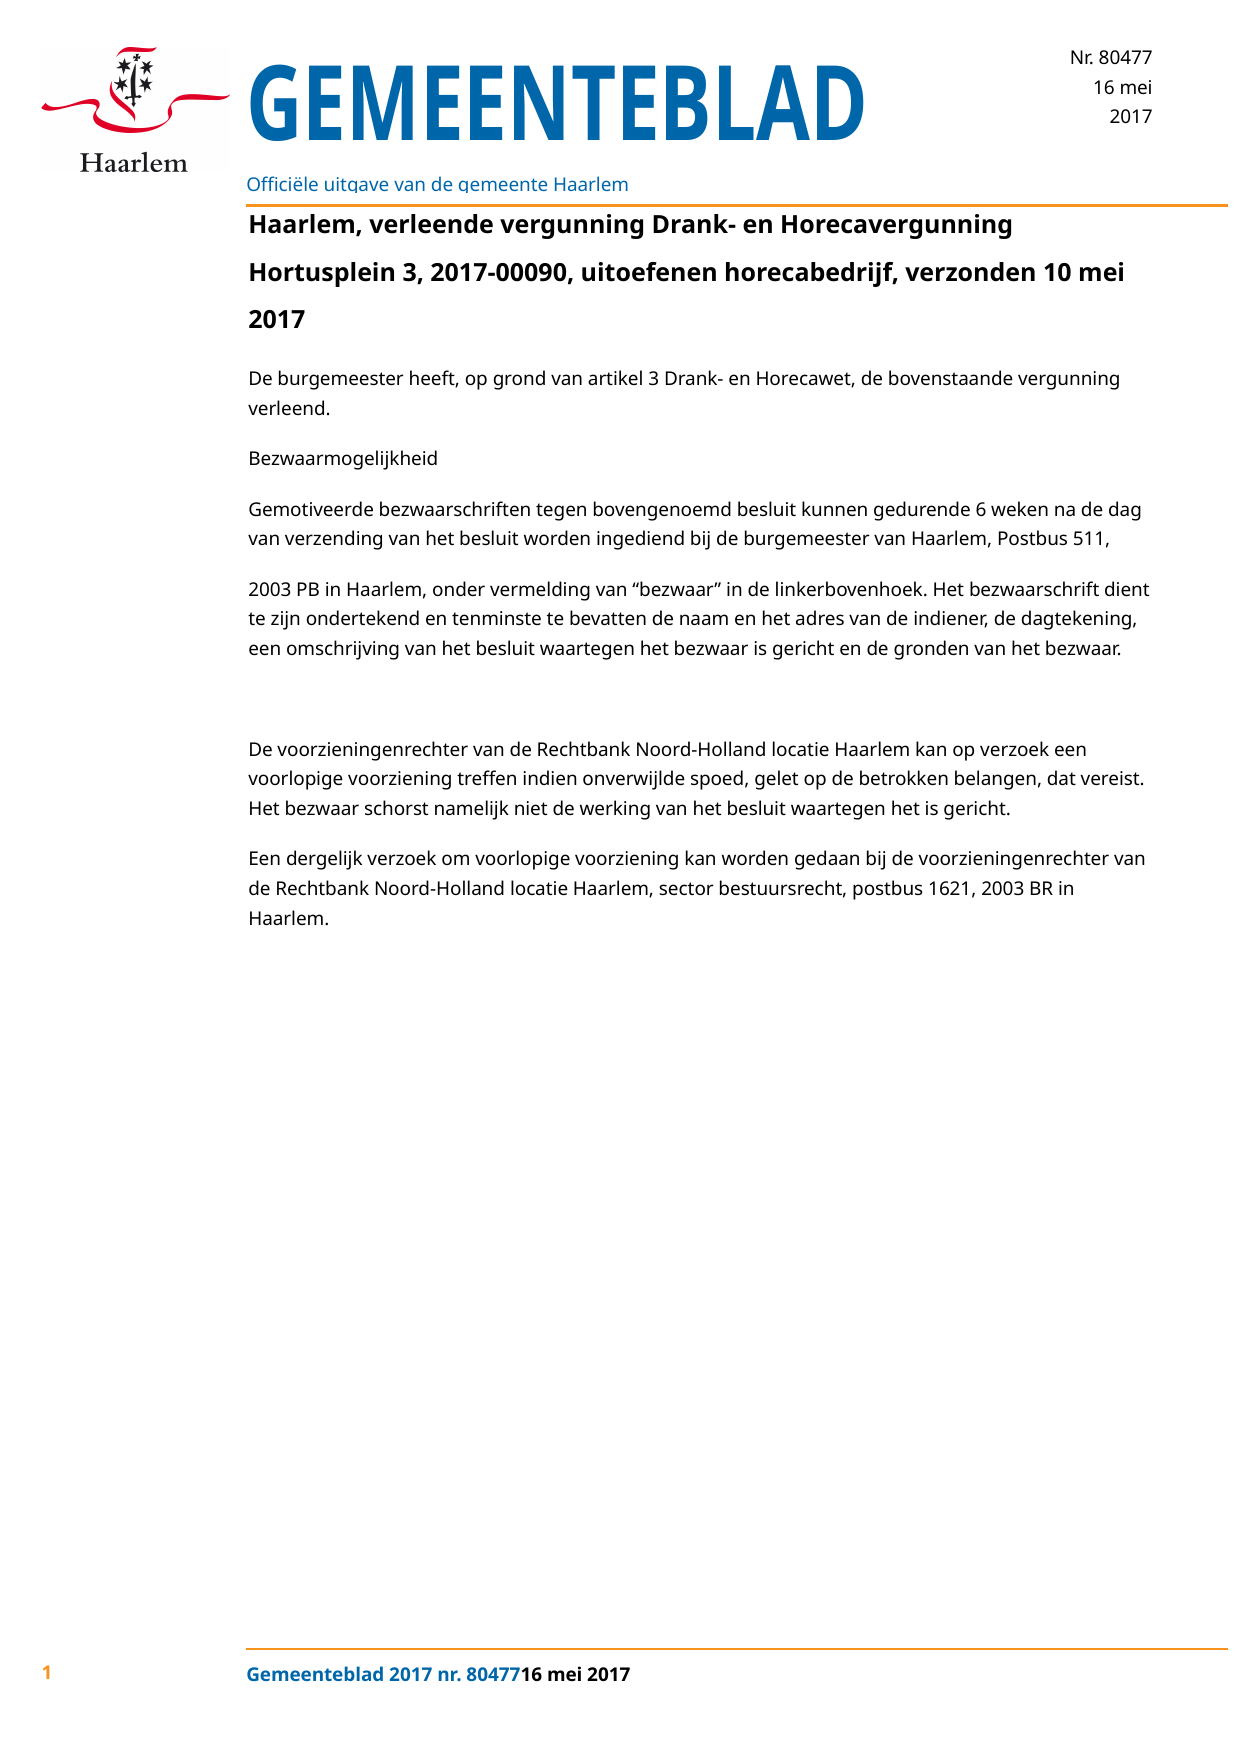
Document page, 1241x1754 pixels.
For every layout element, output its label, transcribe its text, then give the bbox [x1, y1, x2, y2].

text Haarlem, verleende vergunning Drank- en Horecavergunning Hortusplein 3, 2017-00090, uitoefenen horecabedrijf, verzonden 10 mei 2017 [248, 207, 1152, 336]
text De burgemeester heeft, op grond van artikel 3 Drank- en Horecawet, de bovenstaande vergunning verleend. [248, 366, 1152, 421]
text De voorzieningenrechter van de Rechtbank Noord-Holland locatie Haarlem kan op verzoek een voorlopige voorziening treffen indien onverwijlde spoed, gelet op de betrokken belangen, dat vereist. Het bezwaar schorst namelijk niet de werking van het besluit waartegen het is gericht. [248, 736, 1152, 821]
picture [41, 47, 231, 172]
text Gemotiveerde bezwaarschriften tegen bovengenoemd besluit kunnen gedurende 6 weken na de dag van verzending van het besluit worden ingediend bij de burgemeester van Haarlem, Postbus 511, [248, 496, 1152, 551]
text Bezwaarmogelijkheid [248, 446, 1152, 471]
text Een dergelijk verzoek om voorlopige voorziening kan worden gedaan bij de voorzieningenrechter van de Rechtbank Noord-Holland locatie Haarlem, sector bestuursrecht, postbus 1621, 2003 BR in Haarlem. [248, 846, 1152, 930]
text 2003 PB in Haarlem, onder vermelding van “bezwaar” in de linkerbovenhoek. Het bezwaarschrift dient te zijn ondertekend en tenminste te bevatten de naam en het adres van de indiener, de dagtekening, een omschrijving van het besluit waartegen het bezwaar is gericht en de gronden van het bezwaar. [248, 576, 1152, 661]
